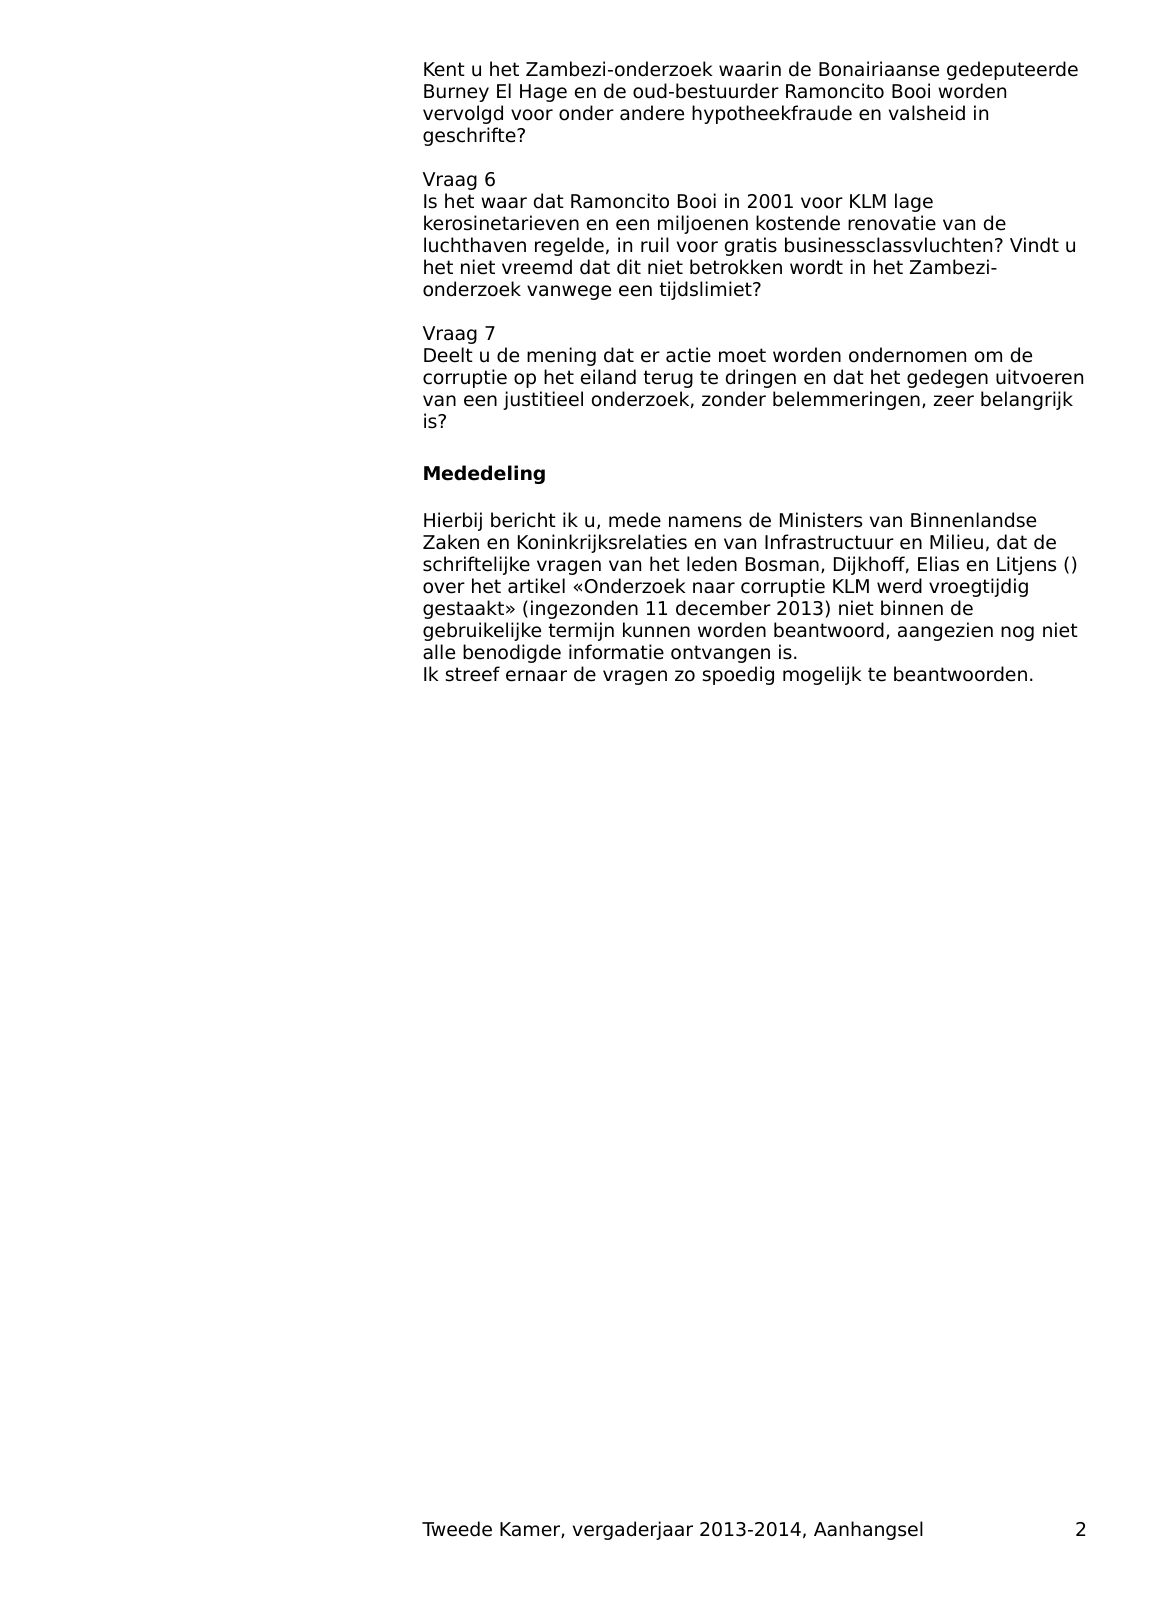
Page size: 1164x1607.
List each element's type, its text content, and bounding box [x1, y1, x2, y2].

text Vraag 6 [422, 169, 1087, 191]
text Ik streef ernaar de vragen zo spoedig mogelijk te beantwoorden. [422, 664, 1087, 686]
text Is het waar dat Ramoncito Booi in 2001 voor KLM lage kerosinetarieven en een miljoenen kostende renovatie van de luchthaven regelde, in ruil voor gratis businessclassvluchten? Vindt u het niet vreemd dat dit niet betrokken wordt in het Zambezi-onderzoek vanwege een tijdslimiet? [422, 191, 1087, 301]
subtitle Mededeling [422, 463, 1087, 485]
text Vraag 7 [422, 323, 1087, 345]
text Kent u het Zambezi-onderzoek waarin de Bonairiaanse gedeputeerde Burney El Hage en de oud-bestuurder Ramoncito Booi worden vervolgd voor onder andere hypotheekfraude en valsheid in geschrifte? [422, 59, 1087, 147]
text Deelt u de mening dat er actie moet worden ondernomen om de corruptie op het eiland terug te dringen en dat het gedegen uitvoeren van een justitieel onderzoek, zonder belemmeringen, zeer belangrijk is? [422, 345, 1087, 433]
text Hierbij bericht ik u, mede namens de Ministers van Binnenlandse Zaken en Koninkrijksrelaties en van Infrastructuur en Milieu, dat de schriftelijke vragen van het leden Bosman, Dijkhoff, Elias en Litjens () over het artikel «Onderzoek naar corruptie KLM werd vroegtijdig gestaakt» (ingezonden 11 december 2013) niet binnen de gebruikelijke termijn kunnen worden beantwoord, aangezien nog niet alle benodigde informatie ontvangen is. [422, 510, 1087, 664]
